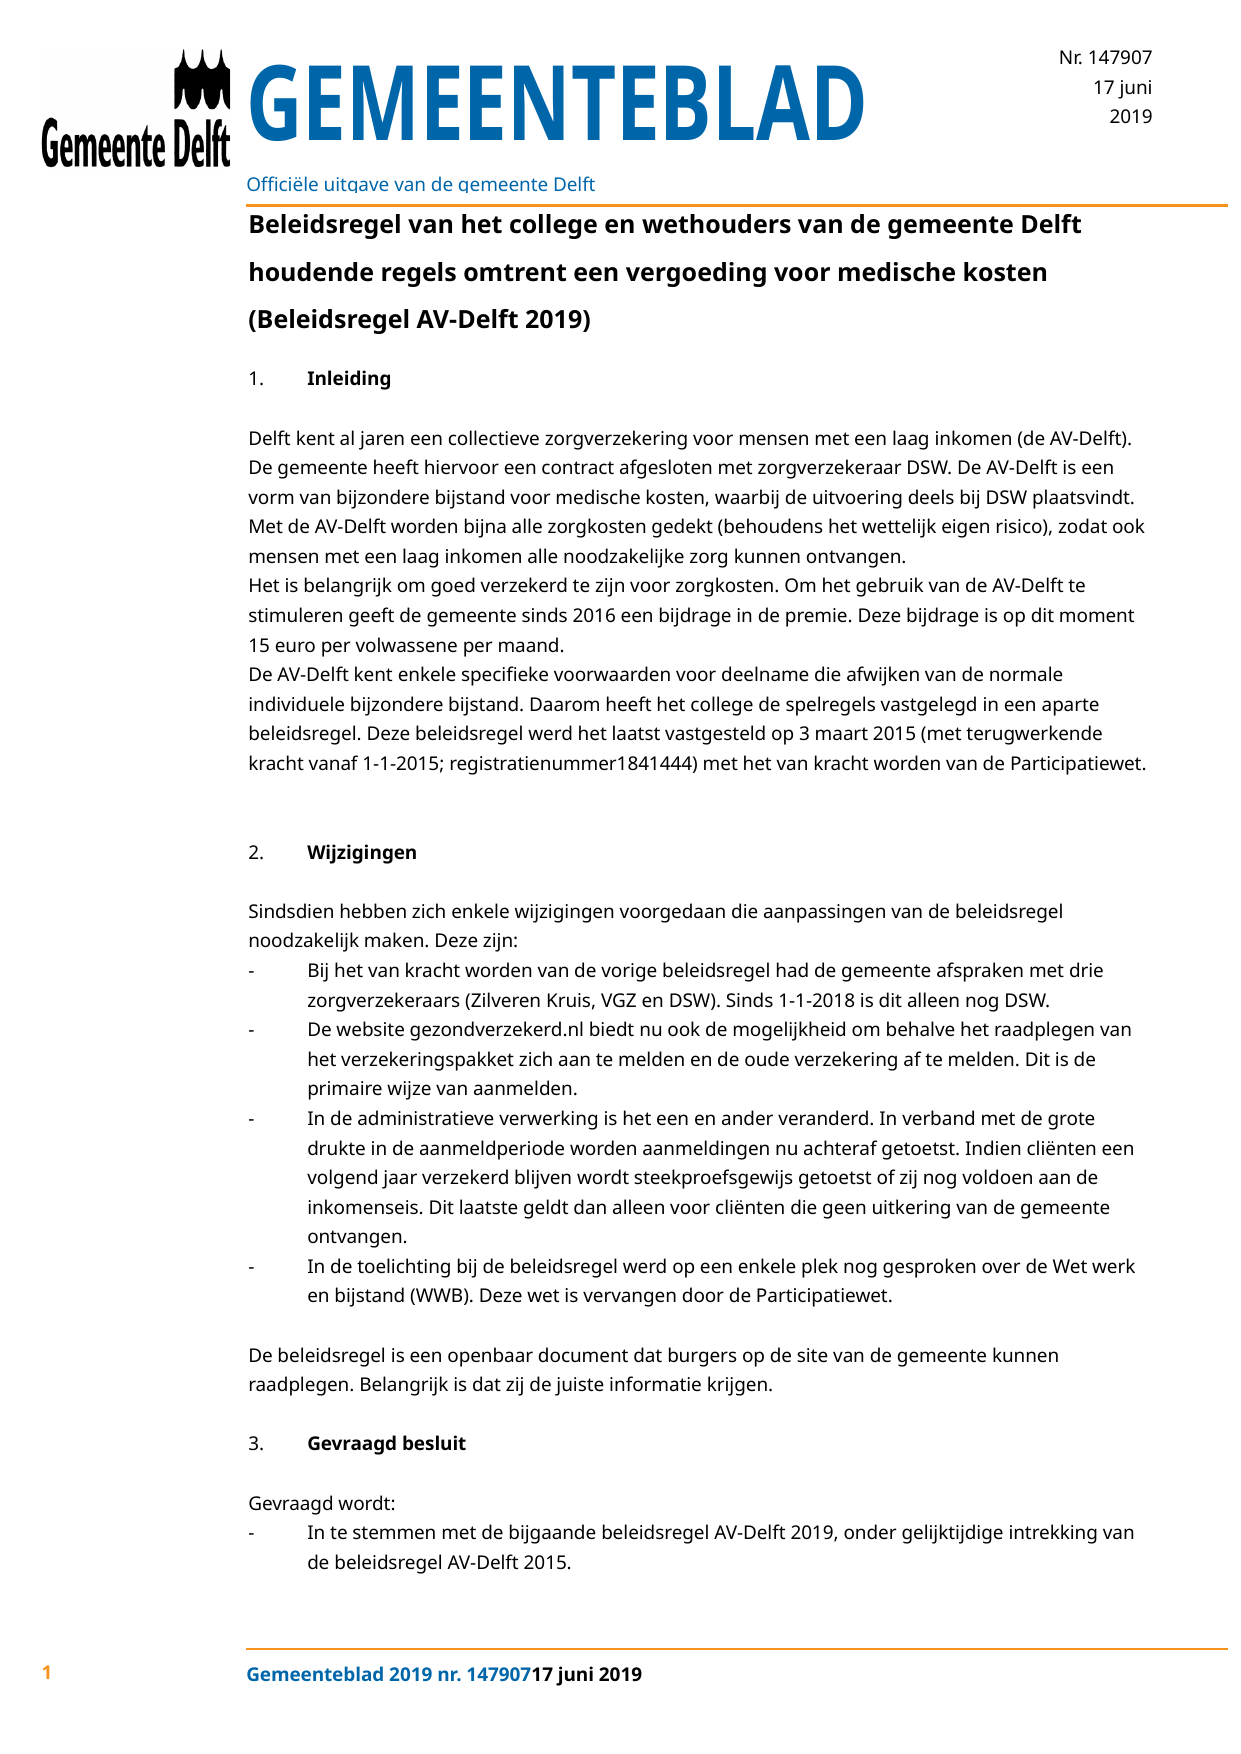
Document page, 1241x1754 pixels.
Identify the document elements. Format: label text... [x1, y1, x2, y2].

picture [41, 47, 231, 172]
list In de toelichting bij de beleidsregel werd op een enkele plek nog gesproken over de Wet werk en bijstand (WWB). Deze wet is vervangen door de Participatiewet. [248, 1253, 1152, 1308]
list In te stemmen met de bijgaande beleidsregel AV-Delft 2019, onder gelijktijdige intrekking van de beleidsregel AV-Delft 2015. [248, 1519, 1152, 1574]
text Sindsdien hebben zich enkele wijzigingen voorgedaan die aanpassingen van de beleidsregel noodzakelijk maken. Deze zijn: [248, 898, 1152, 953]
list De website gezondverzekerd.nl biedt nu ook de mogelijkheid om behalve het raadplegen van het verzekeringspakket zich aan te melden en de oude verzekering af te melden. Dit is de primaire wijze van aanmelden. [248, 1016, 1152, 1101]
text Met de AV-Delft worden bijna alle zorgkosten gedekt (behoudens het wettelijk eigen risico), zodat ook mensen met een laag inkomen alle noodzakelijke zorg kunnen ontvangen. [248, 513, 1152, 569]
list Wijzigingen [248, 839, 1152, 864]
text Beleidsregel van het college en wethouders van de gemeente Delft houdende regels omtrent een vergoeding voor medische kosten (Beleidsregel AV-Delft 2019) [248, 207, 1152, 336]
text Delft kent al jaren een collectieve zorgverzekering voor mensen met een laag inkomen (de AV-Delft). De gemeente heeft hiervoor een contract afgesloten met zorgverzekeraar DSW. De AV-Delft is een vorm van bijzondere bijstand voor medische kosten, waarbij de uitvoering deels bij DSW plaatsvindt. [248, 425, 1152, 509]
text Gevraagd wordt: [248, 1490, 1152, 1515]
list Bij het van kracht worden van de vorige beleidsregel had de gemeente afspraken met drie zorgverzekeraars (Zilveren Kruis, VGZ en DSW). Sinds 1-1-2018 is dit alleen nog DSW. [248, 957, 1152, 1012]
text Het is belangrijk om goed verzekerd te zijn voor zorgkosten. Om het gebruik van de AV-Delft te stimuleren geeft de gemeente sinds 2016 een bijdrage in de premie. Deze bijdrage is op dit moment 15 euro per volwassene per maand. [248, 573, 1152, 657]
list In de administratieve verwerking is het een en ander veranderd. In verband met de grote drukte in de aanmeldperiode worden aanmeldingen nu achteraf getoetst. Indien cliënten een volgend jaar verzekerd blijven wordt steekproefsgewijs getoetst of zij nog voldoen aan de inkomenseis. Dit laatste geldt dan alleen voor cliënten die geen uitkering van de gemeente ontvangen. [248, 1105, 1152, 1249]
list Inleiding [248, 366, 1152, 391]
list Gevraagd besluit [248, 1431, 1152, 1456]
text De beleidsregel is een openbaar document dat burgers op de site van de gemeente kunnen raadplegen. Belangrijk is dat zij de juiste informatie krijgen. [248, 1342, 1152, 1397]
text De AV-Delft kent enkele specifieke voorwaarden voor deelname die afwijken van de normale individuele bijzondere bijstand. Daarom heeft het college de spelregels vastgelegd in een aparte beleidsregel. Deze beleidsregel werd het laatst vastgesteld op 3 maart 2015 (met terugwerkende kracht vanaf 1-1-2015; registratienummer1841444) met het van kracht worden van de Participatiewet. [248, 661, 1152, 776]
